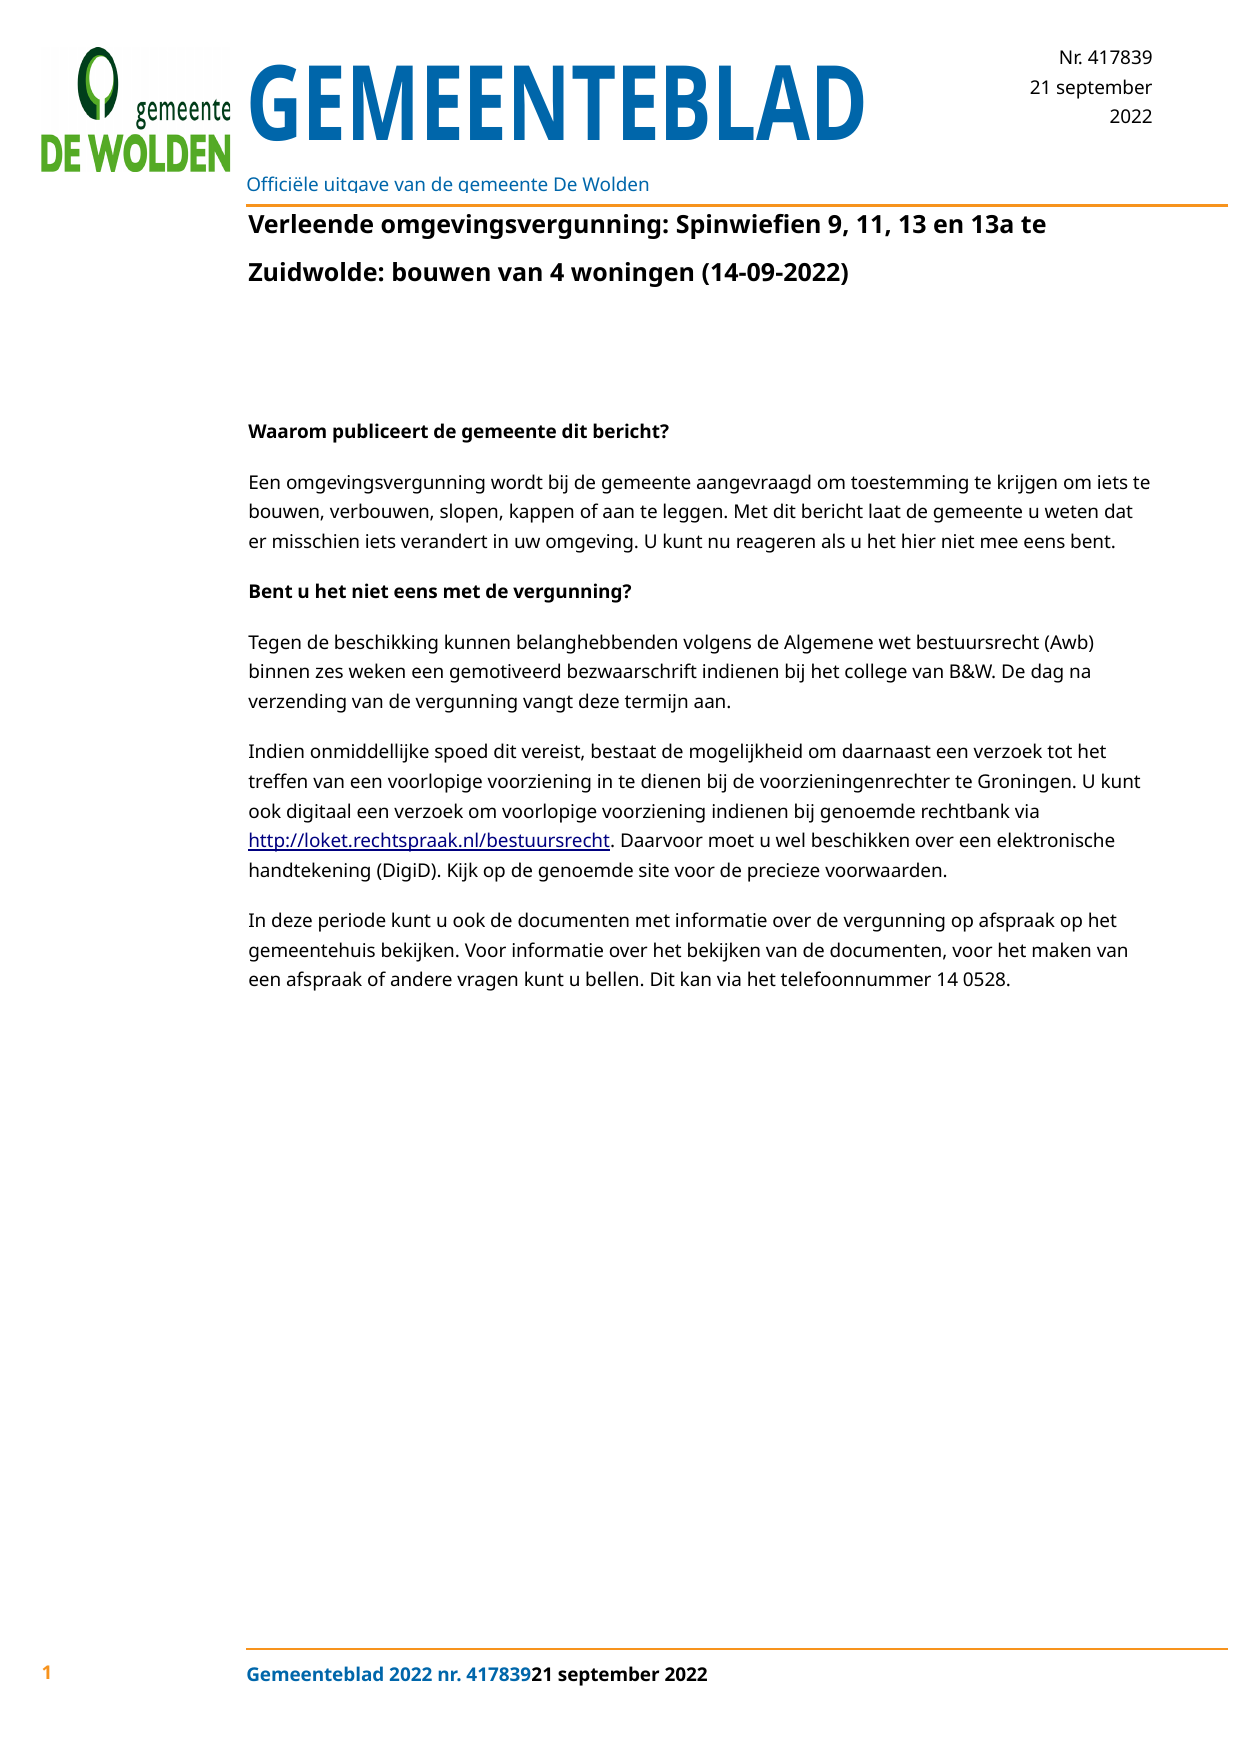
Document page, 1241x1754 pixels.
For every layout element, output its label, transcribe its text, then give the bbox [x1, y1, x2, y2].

text Bent u het niet eens met de vergunning? [248, 579, 1152, 604]
picture [41, 47, 231, 172]
text Tegen de beschikking kunnen belanghebbenden volgens de Algemene wet bestuursrecht (Awb) binnen zes weken een gemotiveerd bezwaarschrift indienen bij het college van B&W. De dag na verzending van de vergunning vangt deze termijn aan. [248, 629, 1152, 714]
text Indien onmiddellijke spoed dit vereist, bestaat de mogelijkheid om daarnaast een verzoek tot het treffen van een voorlopige voorziening in te dienen bij de voorzieningenrechter te Groningen. U kunt ook digitaal een verzoek om voorlopige voorziening indienen bij genoemde rechtbank via http://loket.rechtspraak.nl/bestuursrecht. Daarvoor moet u wel beschikken over een elektronische handtekening (DigiD). Kijk op de genoemde site voor de precieze voorwaarden. [248, 739, 1152, 883]
text Waarom publiceert de gemeente dit bericht? [248, 419, 1152, 444]
text Verleende omgevingsvergunning: Spinwiefien 9, 11, 13 en 13a te Zuidwolde: bouwen van 4 woningen (14-09-2022) [248, 207, 1152, 288]
text Een omgevingsvergunning wordt bij de gemeente aangevraagd om toestemming te krijgen om iets te bouwen, verbouwen, slopen, kappen of aan te leggen. Met dit bericht laat de gemeente u weten dat er misschien iets verandert in uw omgeving. U kunt nu reageren als u het hier niet mee eens bent. [248, 469, 1152, 554]
text In deze periode kunt u ook de documenten met informatie over de vergunning op afspraak op het gemeentehuis bekijken. Voor informatie over het bekijken van de documenten, voor het maken van een afspraak of andere vragen kunt u bellen. Dit kan via het telefoonnummer 14 0528. [248, 907, 1152, 992]
